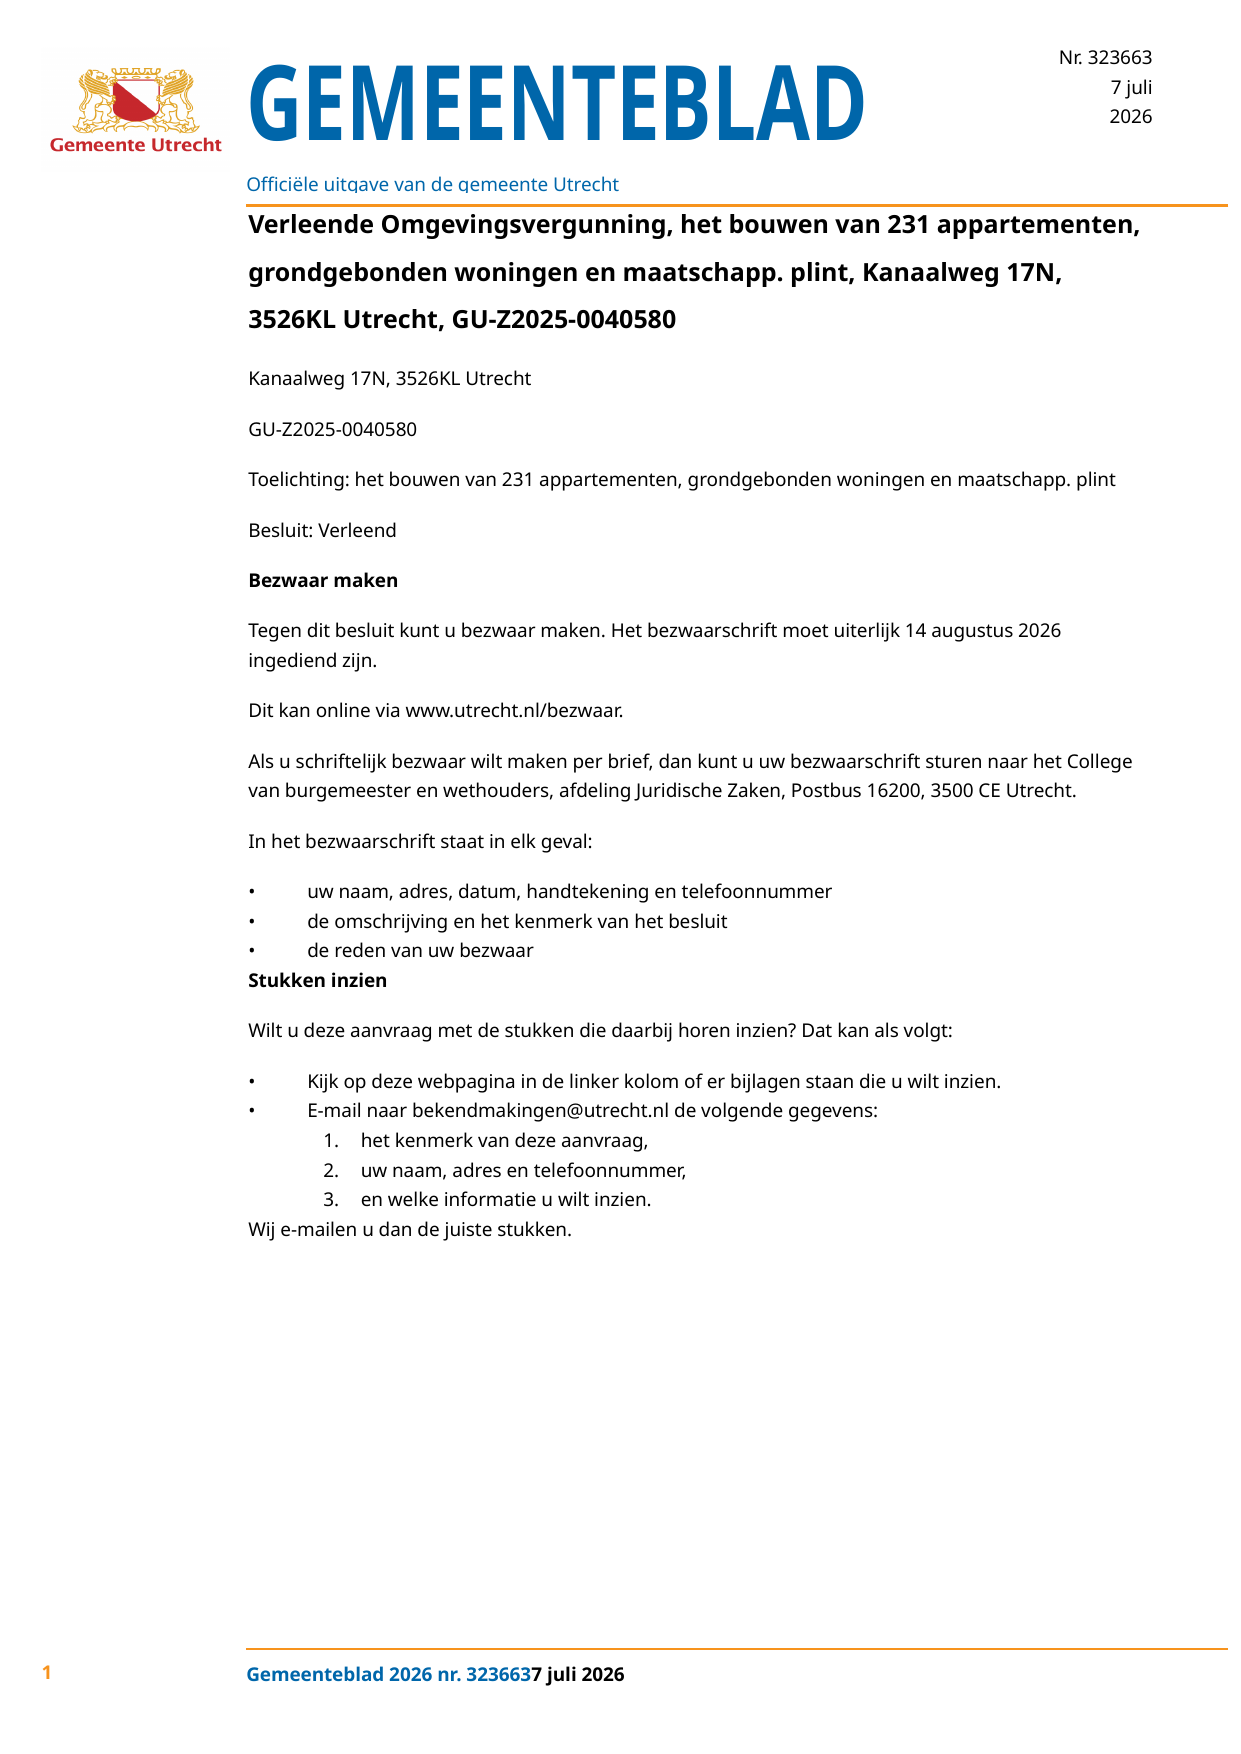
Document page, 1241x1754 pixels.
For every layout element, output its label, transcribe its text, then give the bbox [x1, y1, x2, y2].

text In het bezwaarschrift staat in elk geval: [248, 828, 1152, 854]
text Toelichting: het bouwen van 231 appartementen, grondgebonden woningen en maatschapp. plint [248, 466, 1152, 492]
text Besluit: Verleend [248, 517, 1152, 542]
list uw naam, adres, datum, handtekening en telefoonnummer [248, 878, 1152, 904]
list Kijk op deze webpagina in de linker kolom of er bijlagen staan die u wilt inzien. [248, 1068, 1152, 1094]
text Bezwaar maken [248, 567, 1152, 593]
text Kanaalweg 17N, 3526KL Utrecht [248, 366, 1152, 391]
text Dit kan online via www.utrecht.nl/bezwaar. [248, 698, 1152, 723]
list E-mail naar bekendmakingen@utrecht.nl de volgende gegevens: [248, 1098, 1152, 1123]
list het kenmerk van deze aanvraag, [323, 1127, 1152, 1153]
text Stukken inzien [248, 967, 1152, 993]
text Tegen dit besluit kunt u bezwaar maken. Het bezwaarschrift moet uiterlijk 14 augustus 2026 ingediend zijn. [248, 618, 1152, 673]
text Verleende Omgevingsvergunning, het bouwen van 231 appartementen, grondgebonden woningen en maatschapp. plint, Kanaalweg 17N, 3526KL Utrecht, GU-Z2025-0040580 [248, 207, 1152, 336]
text Wilt u deze aanvraag met de stukken die daarbij horen inzien? Dat kan als volgt: [248, 1018, 1152, 1043]
list uw naam, adres en telefoonnummer, [323, 1157, 1152, 1182]
text Wij e-mailen u dan de juiste stukken. [248, 1216, 1152, 1242]
list de omschrijving en het kenmerk van het besluit [248, 908, 1152, 934]
picture [41, 47, 231, 172]
text GU-Z2025-0040580 [248, 416, 1152, 442]
list en welke informatie u wilt inzien. [323, 1186, 1152, 1212]
text Als u schriftelijk bezwaar wilt maken per brief, dan kunt u uw bezwaarschrift sturen naar het College van burgemeester en wethouders, afdeling Juridische Zaken, Postbus 16200, 3500 CE Utrecht. [248, 748, 1152, 803]
list de reden van uw bezwaar [248, 938, 1152, 963]
